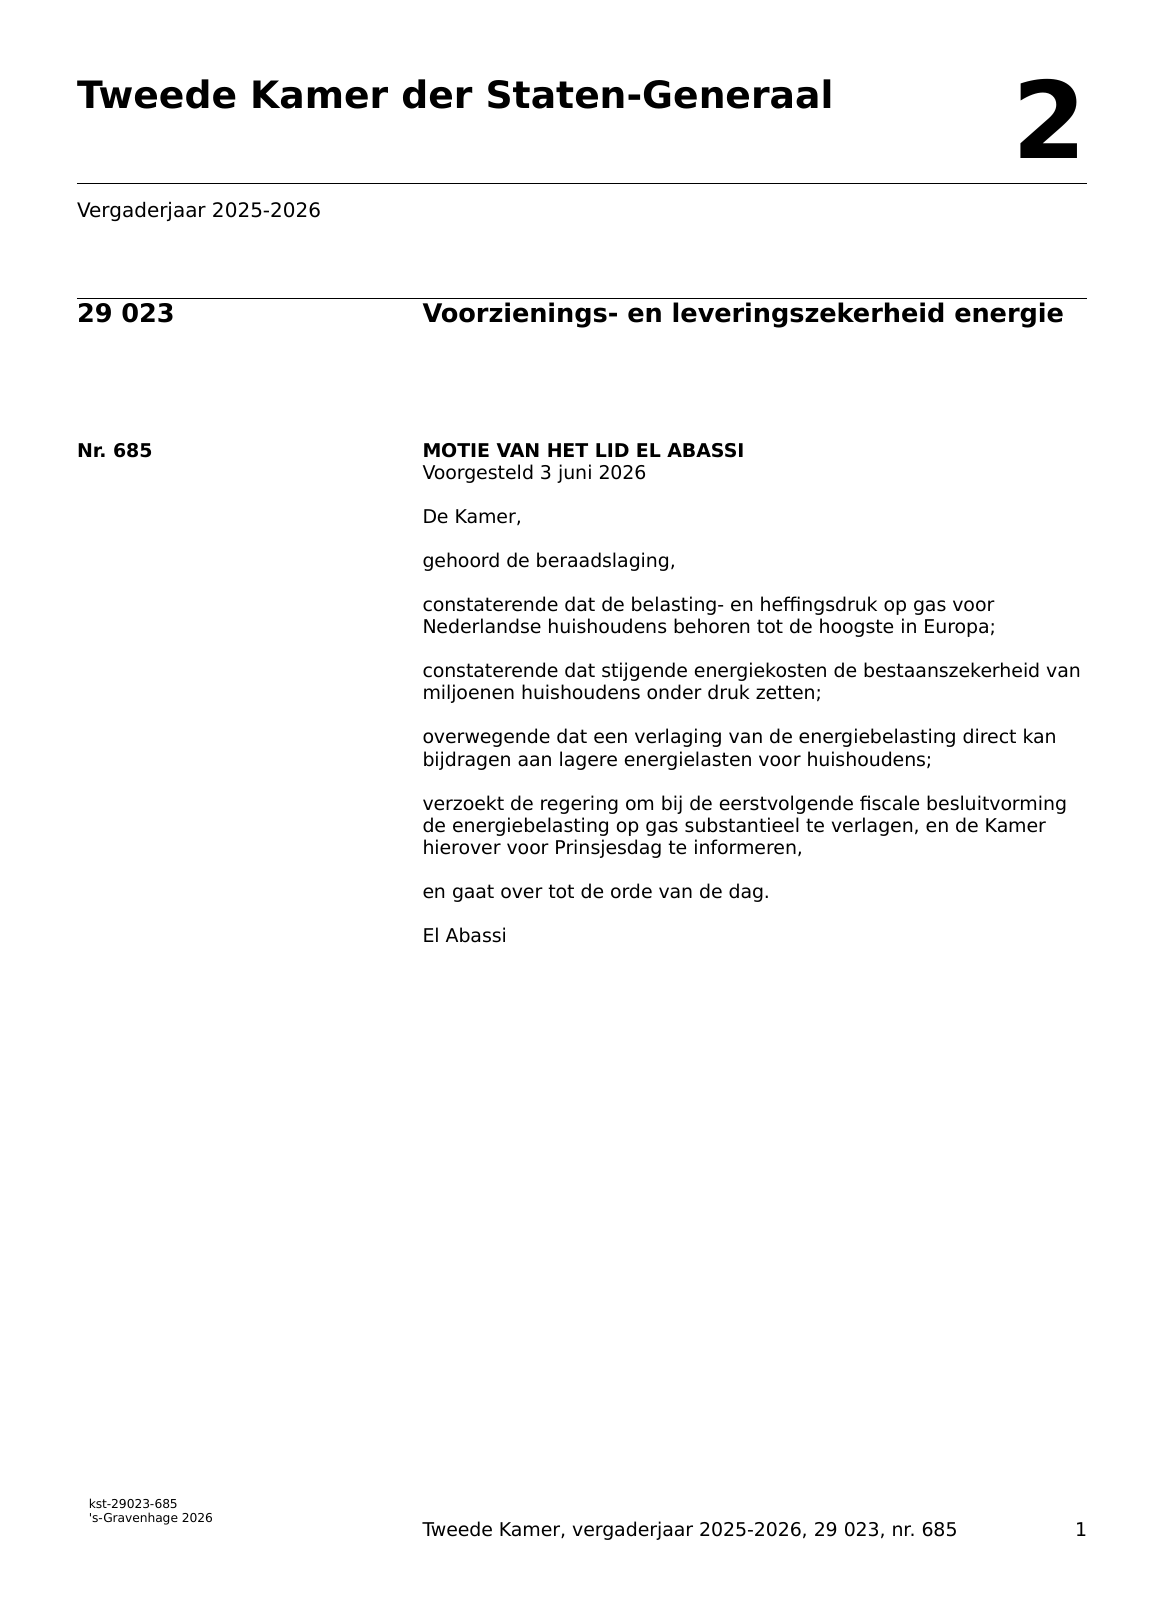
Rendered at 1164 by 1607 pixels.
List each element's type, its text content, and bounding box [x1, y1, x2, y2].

table_header Tweede Kamer der Staten-Generaal [77, 59, 886, 183]
text De Kamer, [422, 506, 1087, 528]
text constaterende dat de belasting- en heffingsdruk op gas voor Nederlandse huishoudens behoren tot de hoogste in Europa; [422, 594, 1087, 638]
text El Abassi [422, 925, 1087, 947]
text verzoekt de regering om bij de eerstvolgende fiscale besluitvorming de energiebelasting op gas substantieel te verlagen, en de Kamer hierover voor Prinsjesdag te informeren, [422, 793, 1087, 858]
text en gaat over tot de orde van de dag. [422, 881, 1087, 903]
text 's-Gravenhage 2026 [88, 1511, 323, 1525]
subtitle 29 023 Voorzienings- en leveringszekerheid energie [77, 299, 1087, 329]
text overwegende dat een verlaging van de energiebelasting direct kan bijdragen aan lagere energielasten voor huishoudens; [422, 726, 1087, 770]
text gehoord de beraadslaging, [422, 550, 1087, 572]
text constaterende dat stijgende energiekosten de bestaanszekerheid van miljoenen huishoudens onder druk zetten; [422, 660, 1087, 704]
text Voorgesteld 3 juni 2026 [422, 462, 1087, 484]
text kst-29023-685 [88, 1497, 323, 1511]
table_header 2 [886, 59, 1087, 183]
table_cell Vergaderjaar 2025-2026 [77, 184, 1087, 298]
subtitle Nr. 685 MOTIE VAN HET LID EL ABASSI [77, 440, 1087, 462]
